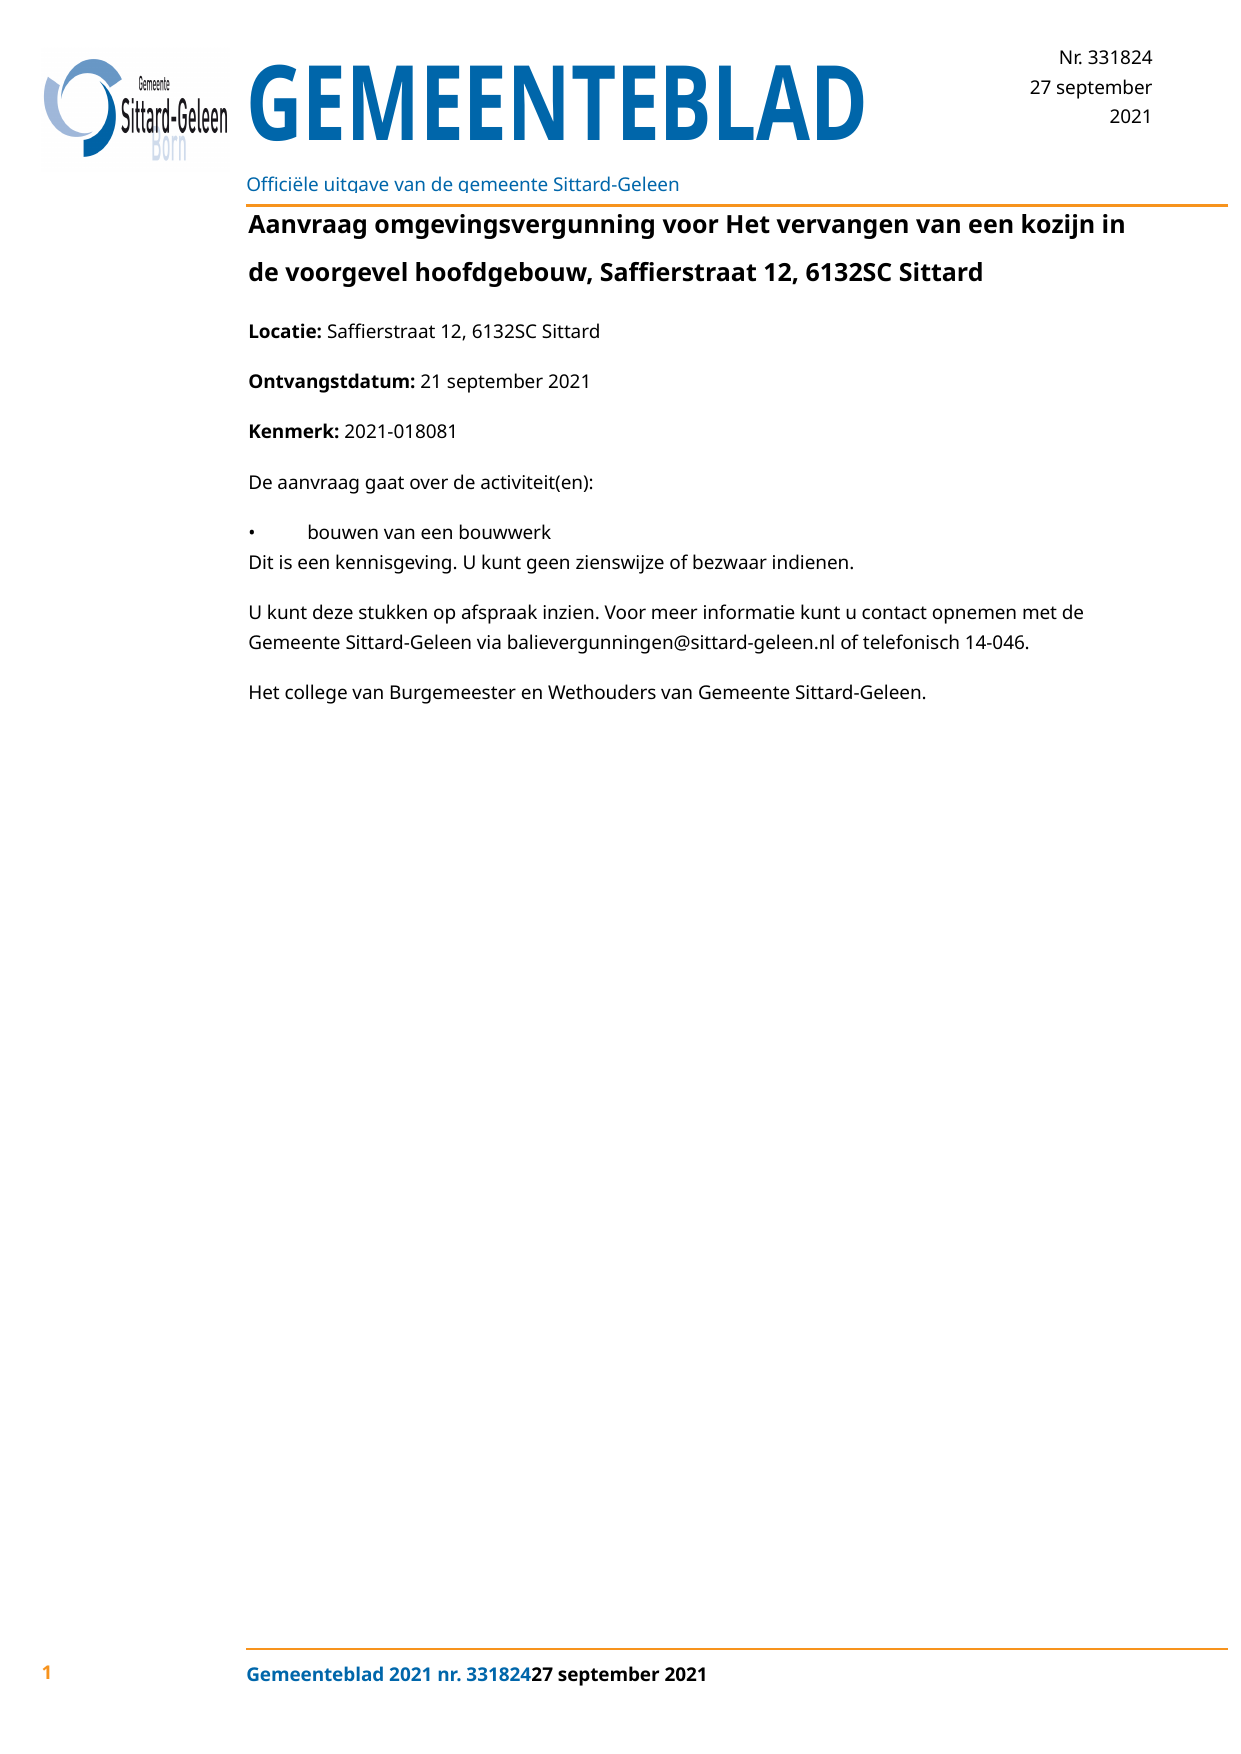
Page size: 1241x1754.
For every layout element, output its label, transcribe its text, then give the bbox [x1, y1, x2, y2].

text De aanvraag gaat over de activiteit(en): [248, 469, 1152, 495]
list bouwen van een bouwwerk [248, 519, 1152, 545]
text Het college van Burgemeester en Wethouders van Gemeente Sittard-Geleen. [248, 679, 1152, 705]
text U kunt deze stukken op afspraak inzien. Voor meer informatie kunt u contact opnemen met de Gemeente Sittard-Geleen via balievergunningen@sittard-geleen.nl of telefonisch 14-046. [248, 599, 1152, 655]
text Kenmerk: 2021-018081 [248, 419, 1152, 444]
text Locatie: Saffierstraat 12, 6132SC Sittard [248, 318, 1152, 344]
text Ontvangstdatum: 21 september 2021 [248, 368, 1152, 394]
text Aanvraag omgevingsvergunning voor Het vervangen van een kozijn in de voorgevel hoofdgebouw, Saffierstraat 12, 6132SC Sittard [248, 207, 1152, 288]
text Dit is een kennisgeving. U kunt geen zienswijze of bezwaar indienen. [248, 549, 1152, 575]
picture [41, 47, 231, 172]
